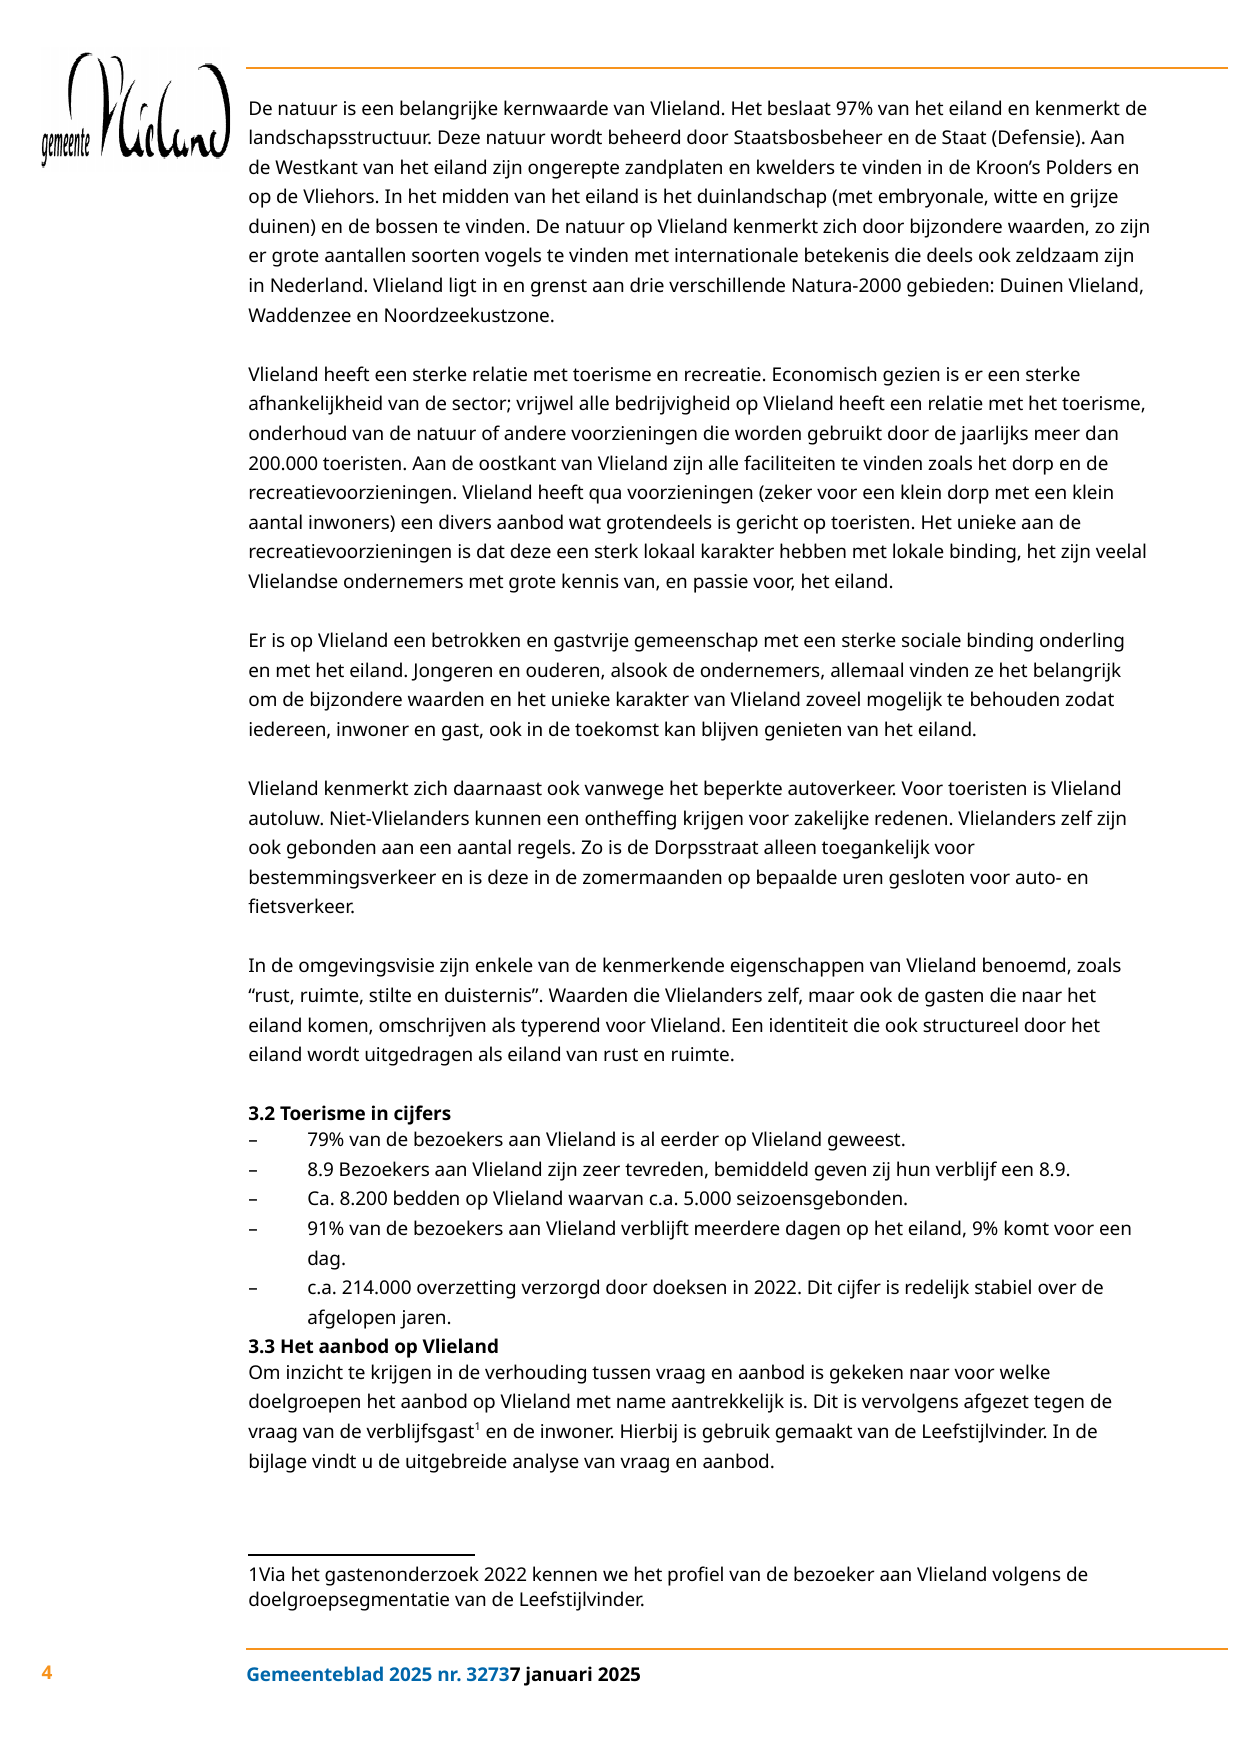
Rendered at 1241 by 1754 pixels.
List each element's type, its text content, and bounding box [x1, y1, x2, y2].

picture [41, 47, 231, 172]
list Ca. 8.200 bedden op Vlieland waarvan c.a. 5.000 seizoensgebonden. [248, 1186, 1152, 1211]
list c.a. 214.000 overzetting verzorgd door doeksen in 2022. Dit cijfer is redelijk stabiel over de afgelopen jaren. [248, 1274, 1152, 1329]
list 8.9 Bezoekers aan Vlieland zijn zeer tevreden, bemiddeld geven zij hun verblijf een 8.9. [248, 1156, 1152, 1182]
text Via het gastenonderzoek 2022 kennen we het profiel van de bezoeker aan Vlieland volgens de doelgroepsegmentatie van de Leefstijlvinder. [248, 1561, 1152, 1612]
text De natuur is een belangrijke kernwaarde van Vlieland. Het beslaat 97% van het eiland en kenmerkt de landschapsstructuur. Deze natuur wordt beheerd door Staatsbosbeheer en de Staat (Defensie). Aan de Westkant van het eiland zijn ongerepte zandplaten en kwelders te vinden in de Kroon’s Polders en op de Vliehors. In het midden van het eiland is het duinlandschap (met embryonale, witte en grijze duinen) en de bossen te vinden. De natuur op Vlieland kenmerkt zich door bijzondere waarden, zo zijn er grote aantallen soorten vogels te vinden met internationale betekenis die deels ook zeldzaam zijn in Nederland. Vlieland ligt in en grenst aan drie verschillende Natura-2000 gebieden: Duinen Vlieland, Waddenzee en Noordzeekustzone. [248, 95, 1152, 328]
text 3.3 Het aanbod op Vlieland [248, 1333, 1152, 1359]
text Er is op Vlieland een betrokken en gastvrije gemeenschap met een sterke sociale binding onderling en met het eiland. Jongeren en ouderen, alsook de ondernemers, allemaal vinden ze het belangrijk om de bijzondere waarden en het unieke karakter van Vlieland zoveel mogelijk te behouden zodat iedereen, inwoner en gast, ook in de toekomst kan blijven genieten van het eiland. [248, 627, 1152, 742]
text Vlieland kenmerkt zich daarnaast ook vanwege het beperkte autoverkeer. Voor toeristen is Vlieland autoluw. Niet-Vlielanders kunnen een ontheffing krijgen voor zakelijke redenen. Vlielanders zelf zijn ook gebonden aan een aantal regels. Zo is de Dorpsstraat alleen toegankelijk voor bestemmingsverkeer en is deze in de zomermaanden op bepaalde uren gesloten voor auto- en fietsverkeer. [248, 775, 1152, 919]
list 79% van de bezoekers aan Vlieland is al eerder op Vlieland geweest. [248, 1126, 1152, 1152]
list 91% van de bezoekers aan Vlieland verblijft meerdere dagen op het eiland, 9% komt voor een dag. [248, 1215, 1152, 1270]
text Om inzicht te krijgen in de verhouding tussen vraag en aanbod is gekeken naar voor welke doelgroepen het aanbod op Vlieland met name aantrekkelijk is. Dit is vervolgens afgezet tegen de vraag van de verblijfsgast en de inwoner. Hierbij is gebruik gemaakt van de Leefstijlvinder. In de bijlage vindt u de uitgebreide analyse van vraag en aanbod. [248, 1359, 1152, 1474]
text 3.2 Toerisme in cijfers [248, 1101, 1152, 1126]
text Vlieland heeft een sterke relatie met toerisme en recreatie. Economisch gezien is er een sterke afhankelijkheid van de sector; vrijwel alle bedrijvigheid op Vlieland heeft een relatie met het toerisme, onderhoud van de natuur of andere voorzieningen die worden gebruikt door de jaarlijks meer dan 200.000 toeristen. Aan de oostkant van Vlieland zijn alle faciliteiten te vinden zoals het dorp en de recreatievoorzieningen. Vlieland heeft qua voorzieningen (zeker voor een klein dorp met een klein aantal inwoners) een divers aanbod wat grotendeels is gericht op toeristen. Het unieke aan de recreatievoorzieningen is dat deze een sterk lokaal karakter hebben met lokale binding, het zijn veelal Vlielandse ondernemers met grote kennis van, en passie voor, het eiland. [248, 361, 1152, 594]
text In de omgevingsvisie zijn enkele van de kenmerkende eigenschappen van Vlieland benoemd, zoals “rust, ruimte, stilte en duisternis”. Waarden die Vlielanders zelf, maar ook de gasten die naar het eiland komen, omschrijven als typerend voor Vlieland. Een identiteit die ook structureel door het eiland wordt uitgedragen als eiland van rust en ruimte. [248, 953, 1152, 1067]
